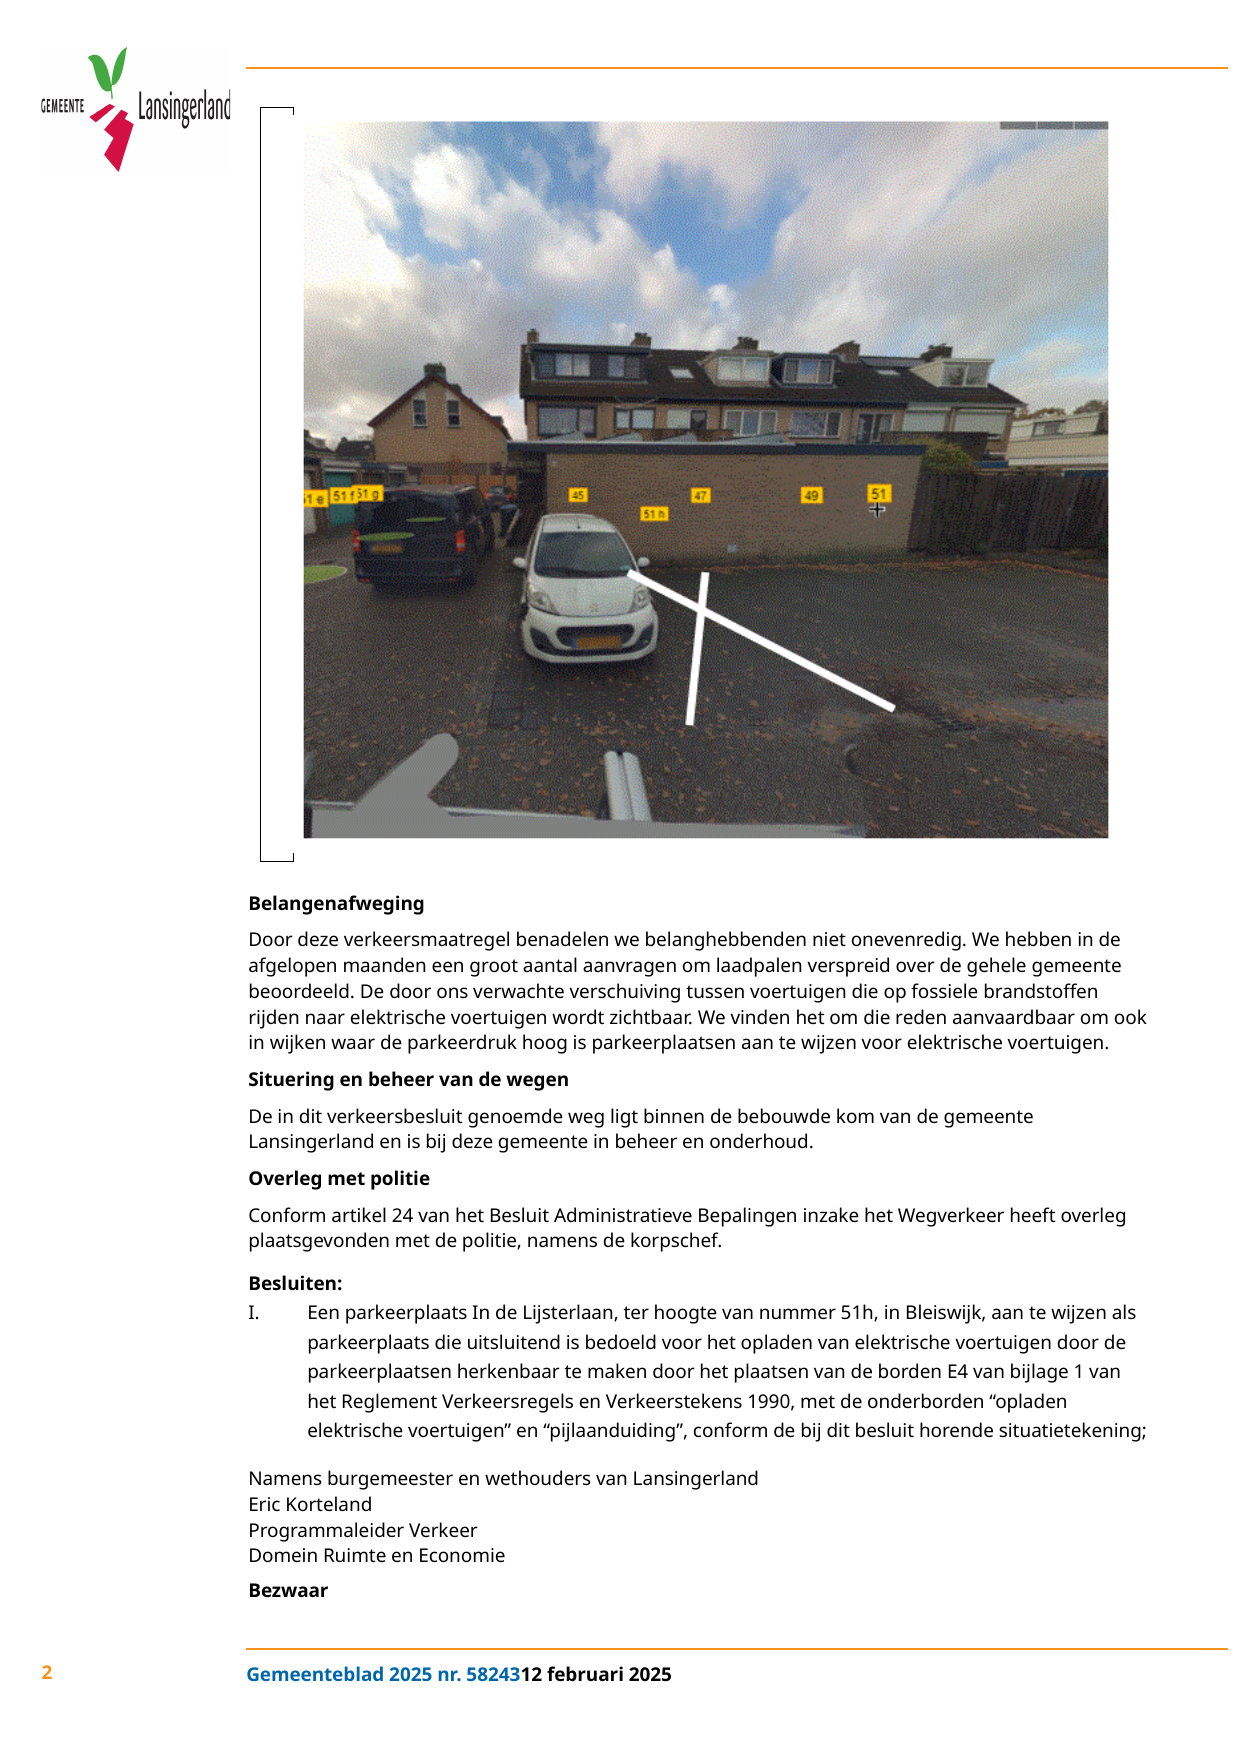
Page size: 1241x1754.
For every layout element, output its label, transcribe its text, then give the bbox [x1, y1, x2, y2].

text Besluiten: [248, 1270, 1152, 1295]
text Bezwaar [248, 1582, 1152, 1601]
picture [268, 115, 1155, 853]
text Overleg met politie [248, 1165, 1152, 1191]
text Namens burgemeester en wethouders van Lansingerland [248, 1465, 1152, 1491]
list Een parkeerplaats In de Lijsterlaan, ter hoogte van nummer 51h, in Bleiswijk, aan te wijzen als parkeerplaats die uitsluitend is bedoeld voor het opladen van elektrische voertuigen door de parkeerplaatsen herkenbaar te maken door het plaatsen van de borden E4 van bijlage 1 van het Reglement Verkeersregels en Verkeerstekens 1990, met de onderborden “opladen elektrische voertuigen” en “pijlaanduiding”, conform de bij dit besluit horende situatietekening; [248, 1299, 1152, 1443]
text De in dit verkeersbesluit genoemde weg ligt binnen de bebouwde kom van de gemeente Lansingerland en is bij deze gemeente in beheer en onderhoud. [248, 1103, 1152, 1154]
text Door deze verkeersmaatregel benadelen we belanghebbenden niet onevenredig. We hebben in de afgelopen maanden een groot aantal aanvragen om laadpalen verspreid over de gehele gemeente beoordeeld. De door ons verwachte verschuiving tussen voertuigen die op fossiele brandstoffen rijden naar elektrische voertuigen wordt zichtbaar. We vinden het om die reden aanvaardbaar om ook in wijken waar de parkeerdruk hoog is parkeerplaatsen aan te wijzen voor elektrische voertuigen. [248, 927, 1152, 1055]
picture [41, 47, 231, 172]
text Eric Korteland [248, 1491, 1152, 1517]
text Belangenafweging [248, 890, 1152, 916]
text Programmaleider Verkeer [248, 1517, 1152, 1543]
text Situering en beheer van de wegen [248, 1066, 1152, 1092]
text Conform artikel 24 van het Besluit Administratieve Bepalingen inzake het Wegverkeer heeft overleg plaatsgevonden met de politie, namens de korpschef. [248, 1202, 1152, 1253]
text Domein Ruimte en Economie [248, 1543, 1152, 1568]
